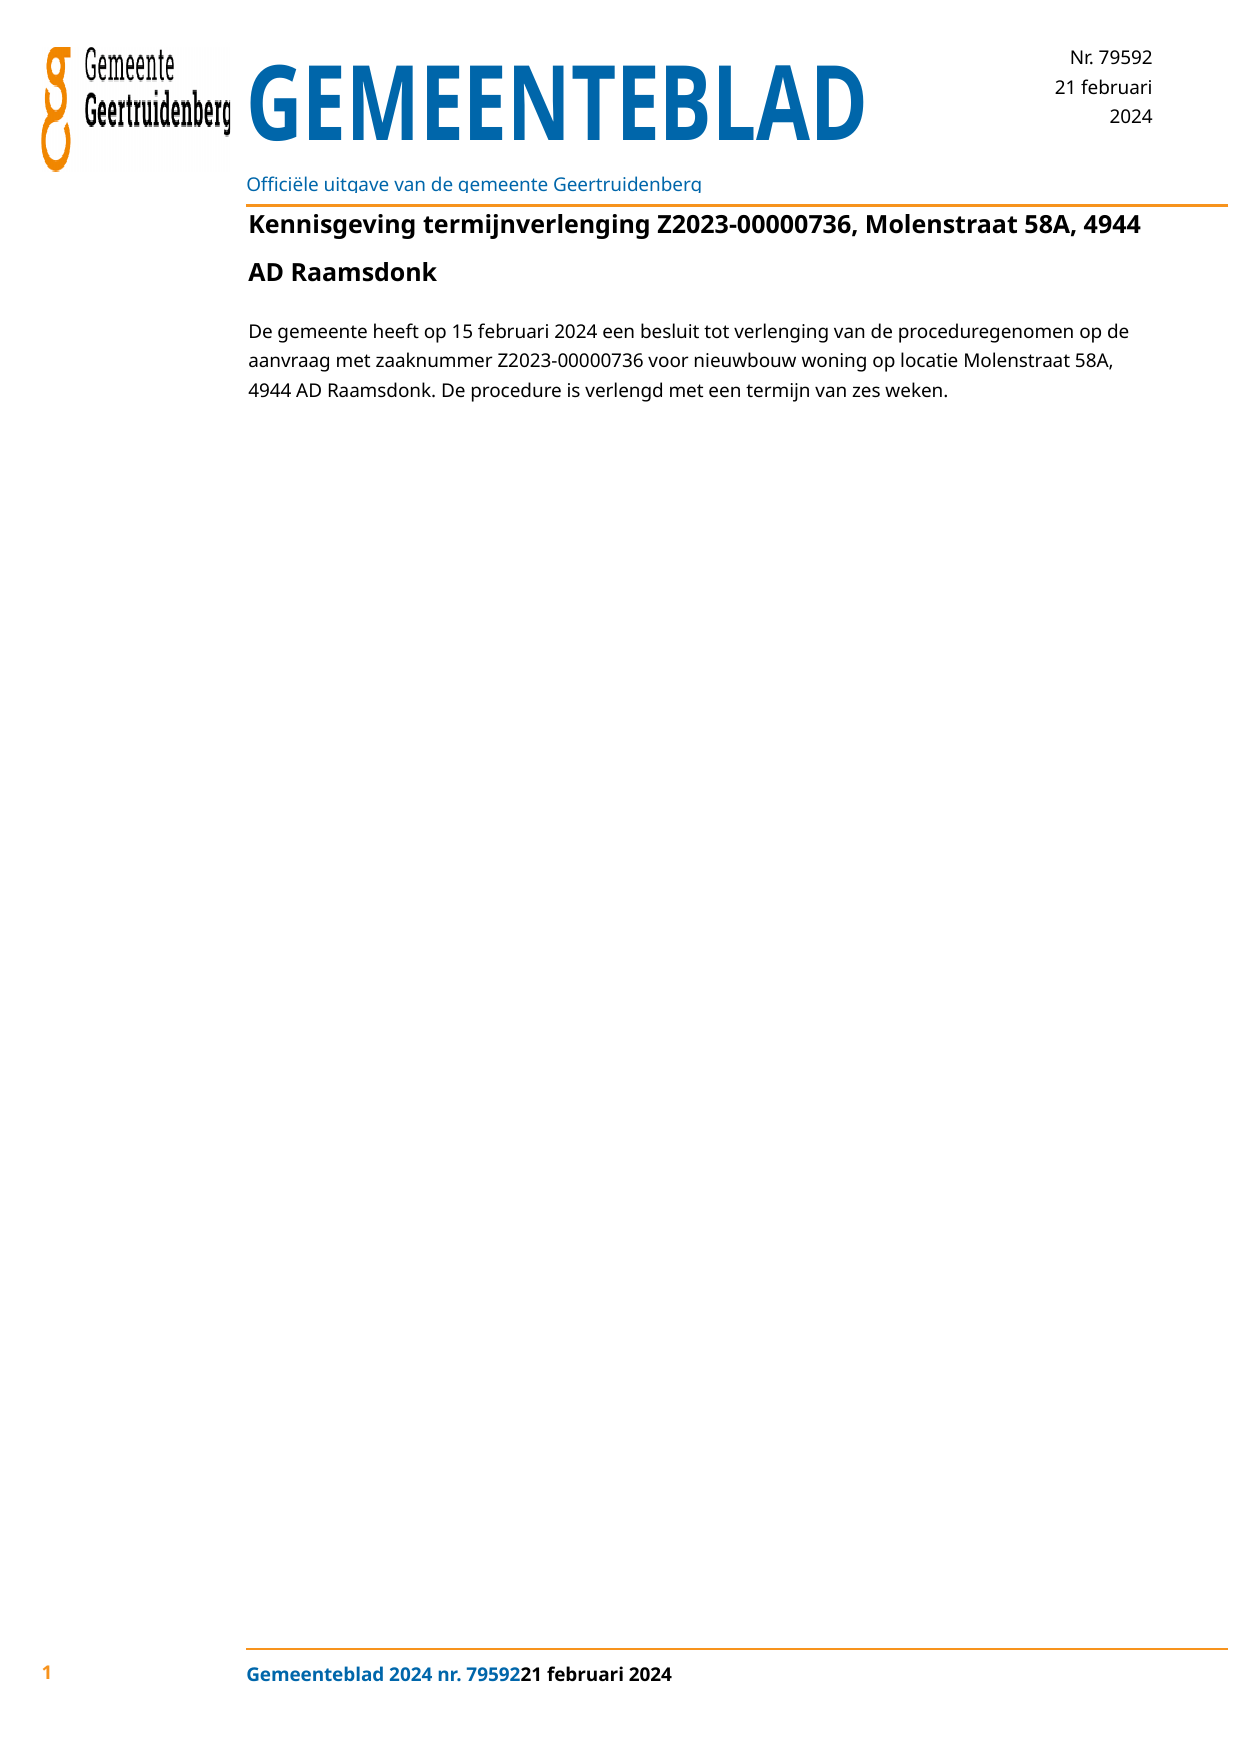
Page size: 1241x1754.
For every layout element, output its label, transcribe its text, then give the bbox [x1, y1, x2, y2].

text De gemeente heeft op 15 februari 2024 een besluit tot verlenging van de proceduregenomen op de aanvraag met zaaknummer Z2023-00000736 voor nieuwbouw woning op locatie Molenstraat 58A, 4944 AD Raamsdonk. De procedure is verlengd met een termijn van zes weken. [248, 318, 1152, 403]
picture [41, 47, 231, 172]
text Kennisgeving termijnverlenging Z2023-00000736, Molenstraat 58A, 4944 AD Raamsdonk [248, 207, 1152, 288]
